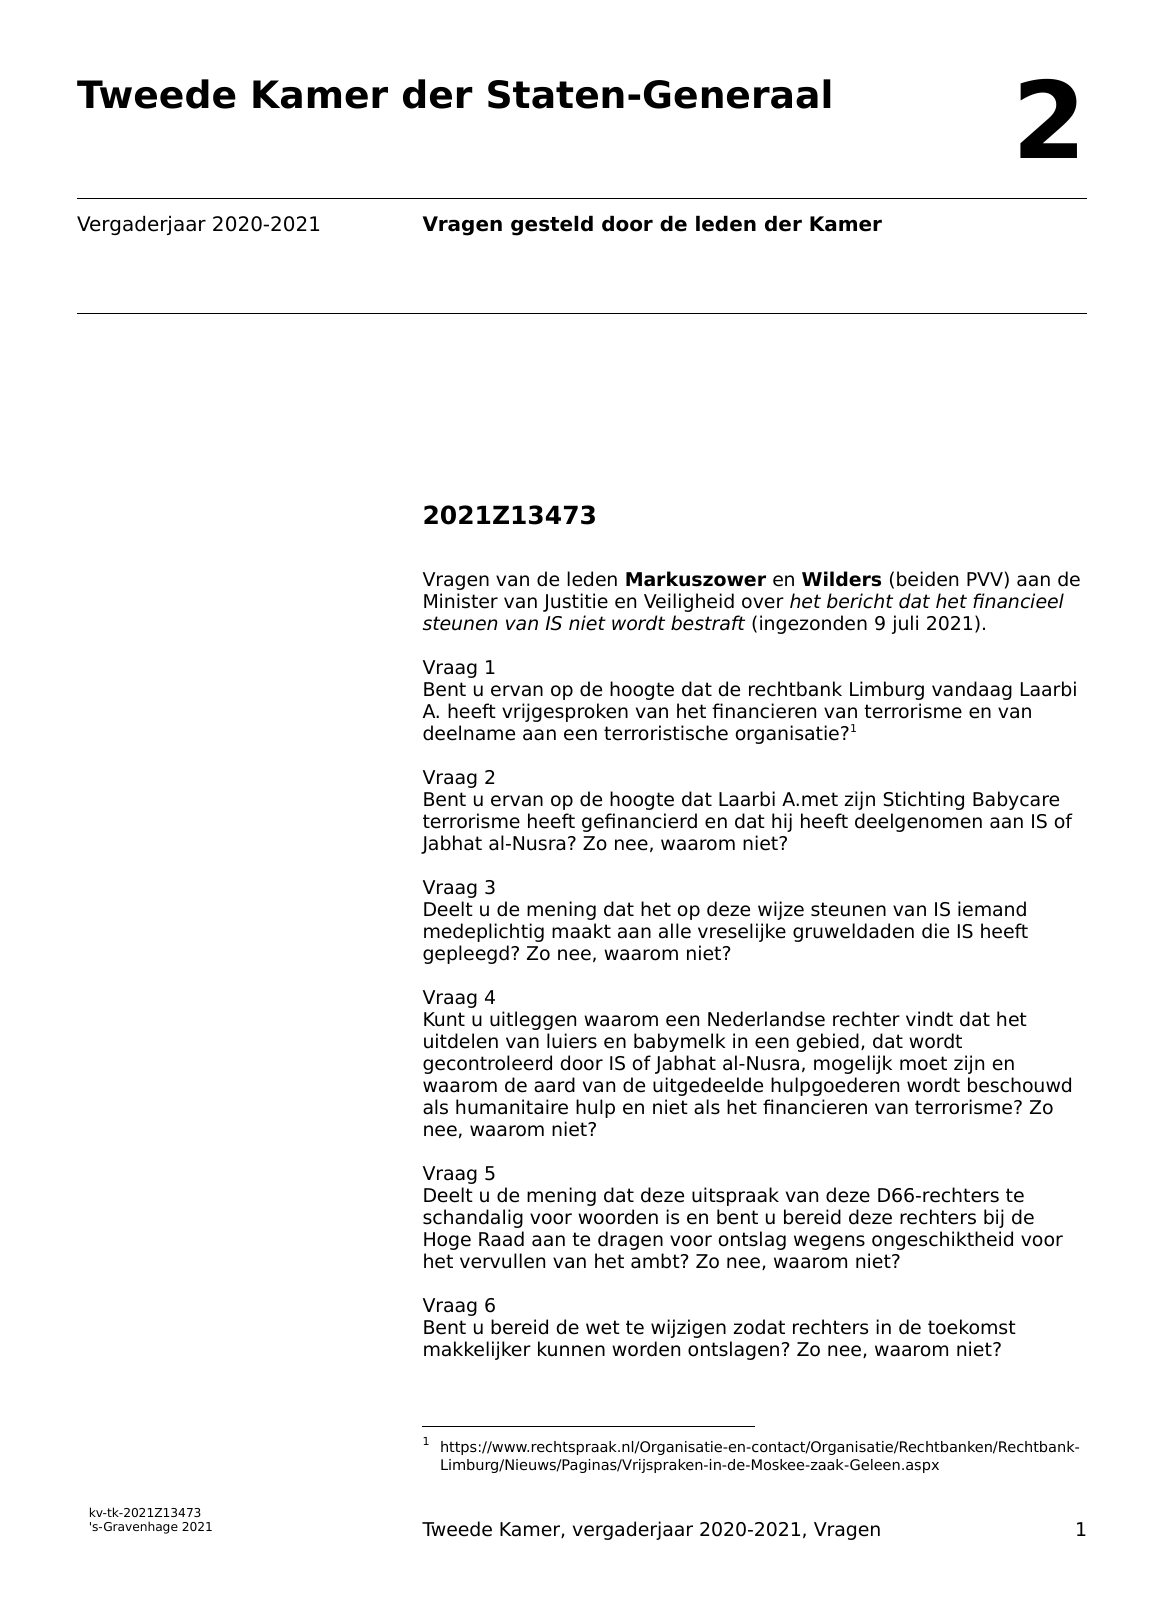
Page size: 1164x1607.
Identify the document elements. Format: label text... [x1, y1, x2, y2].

text Deelt u de mening dat deze uitspraak van deze D66-rechters te schandalig voor woorden is en bent u bereid deze rechters bij de Hoge Raad aan te dragen voor ontslag wegens ongeschiktheid voor het vervullen van het ambt? Zo nee, waarom niet? [422, 1185, 1087, 1273]
text Vraag 3 [422, 877, 1087, 899]
text Kunt u uitleggen waarom een Nederlandse rechter vindt dat het uitdelen van luiers en babymelk in een gebied, dat wordt gecontroleerd door IS of Jabhat al-Nusra, mogelijk moet zijn en waarom de aard van de uitgedeelde hulpgoederen wordt beschouwd als humanitaire hulp en niet als het financieren van terrorisme? Zo nee, waarom niet? [422, 1009, 1087, 1141]
text 's-Gravenhage 2021 [88, 1520, 323, 1534]
text https://www.rechtspraak.nl/Organisatie-en-contact/Organisatie/Rechtbanken/Rechtbank-Limburg/Nieuws/Paginas/Vrijspraken-in-de-Moskee-zaak-Geleen.aspx [422, 1435, 1087, 1474]
text Vraag 2 [422, 767, 1087, 789]
table_header 2 [886, 59, 1087, 198]
text Bent u ervan op de hoogte dat de rechtbank Limburg vandaag Laarbi A. heeft vrijgesproken van het financieren van terrorisme en van deelname aan een terroristische organisatie? [422, 679, 1087, 745]
text Bent u bereid de wet te wijzigen zodat rechters in de toekomst makkelijker kunnen worden ontslagen? Zo nee, waarom niet? [422, 1317, 1087, 1361]
text Vragen van de leden Markuszower en Wilders (beiden PVV) aan de Minister van Justitie en Veiligheid over het bericht dat het financieel steunen van IS niet wordt bestraft (ingezonden 9 juli 2021). [422, 569, 1087, 635]
text Vraag 6 [422, 1295, 1087, 1317]
text kv-tk-2021Z13473 [88, 1506, 323, 1520]
text Vraag 4 [422, 987, 1087, 1009]
table_cell Vragen gesteld door de leden der Kamer [422, 199, 1087, 313]
table_header Tweede Kamer der Staten-Generaal [77, 59, 886, 198]
text 2021Z13473 [422, 501, 1087, 531]
table_cell Vergaderjaar 2020-2021 [77, 199, 422, 313]
text Deelt u de mening dat het op deze wijze steunen van IS iemand medeplichtig maakt aan alle vreselijke gruweldaden die IS heeft gepleegd? Zo nee, waarom niet? [422, 899, 1087, 965]
text Vraag 1 [422, 657, 1087, 679]
text Vraag 5 [422, 1163, 1087, 1185]
text Bent u ervan op de hoogte dat Laarbi A.met zijn Stichting Babycare terrorisme heeft gefinancierd en dat hij heeft deelgenomen aan IS of Jabhat al-Nusra? Zo nee, waarom niet? [422, 789, 1087, 855]
